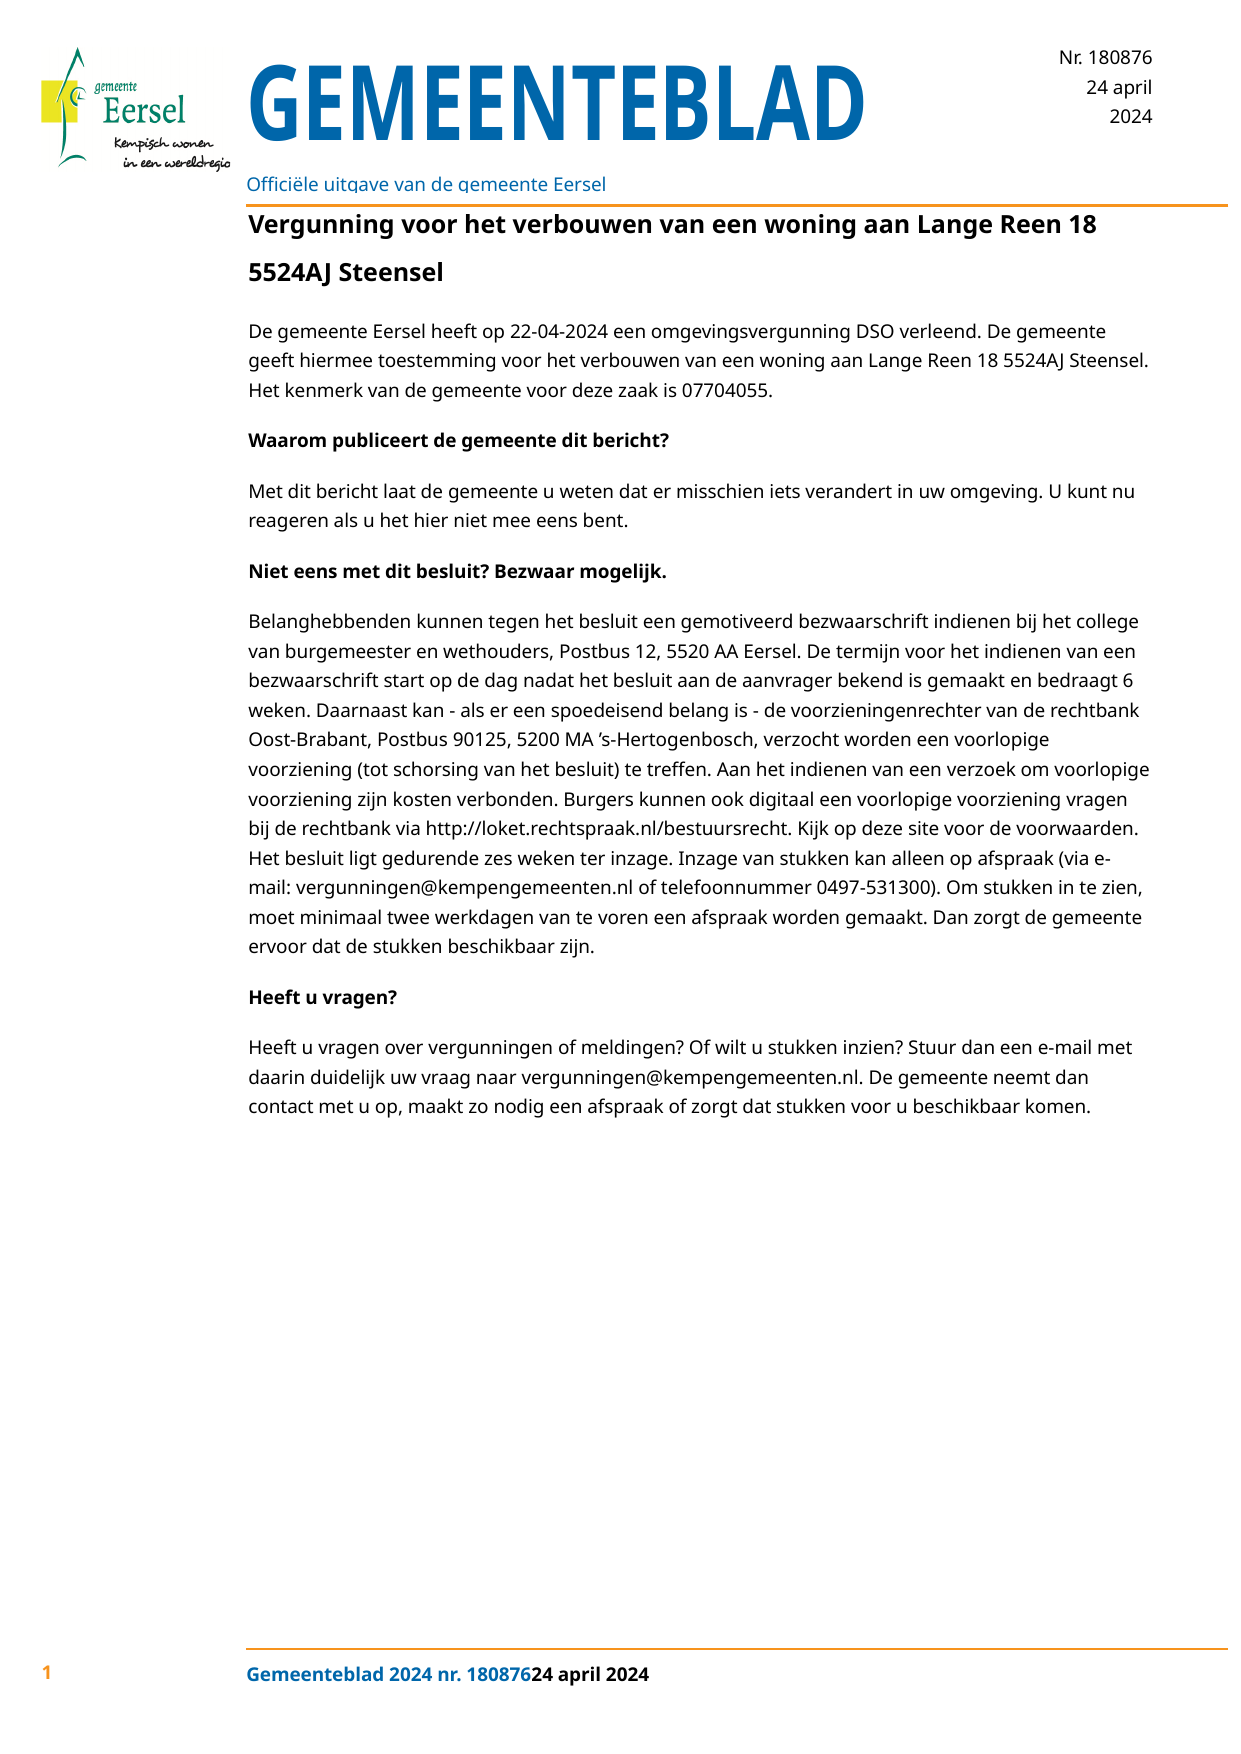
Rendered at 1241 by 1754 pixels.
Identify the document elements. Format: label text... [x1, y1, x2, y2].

text Heeft u vragen over vergunningen of meldingen? Of wilt u stukken inzien? Stuur dan een e-mail met daarin duidelijk uw vraag naar vergunningen@kempengemeenten.nl. De gemeente neemt dan contact met u op, maakt zo nodig een afspraak of zorgt dat stukken voor u beschikbaar komen. [248, 1034, 1152, 1119]
text Waarom publiceert de gemeente dit bericht? [248, 427, 1152, 453]
text De gemeente Eersel heeft op 22-04-2024 een omgevingsvergunning DSO verleend. De gemeente geeft hiermee toestemming voor het verbouwen van een woning aan Lange Reen 18 5524AJ Steensel. Het kenmerk van de gemeente voor deze zaak is 07704055. [248, 318, 1152, 403]
text Vergunning voor het verbouwen van een woning aan Lange Reen 18 5524AJ Steensel [248, 207, 1152, 288]
text Met dit bericht laat de gemeente u weten dat er misschien iets verandert in uw omgeving. U kunt nu reageren als u het hier niet mee eens bent. [248, 478, 1152, 533]
text Niet eens met dit besluit? Bezwaar mogelijk. [248, 558, 1152, 584]
text Heeft u vragen? [248, 984, 1152, 1010]
text Belanghebbenden kunnen tegen het besluit een gemotiveerd bezwaarschrift indienen bij het college van burgemeester en wethouders, Postbus 12, 5520 AA Eersel. De termijn voor het indienen van een bezwaarschrift start op de dag nadat het besluit aan de aanvrager bekend is gemaakt en bedraagt 6 weken. Daarnaast kan - als er een spoedeisend belang is - de voorzieningenrechter van de rechtbank Oost-Brabant, Postbus 90125, 5200 MA ’s-Hertogenbosch, verzocht worden een voorlopige voorziening (tot schorsing van het besluit) te treffen. Aan het indienen van een verzoek om voorlopige voorziening zijn kosten verbonden. Burgers kunnen ook digitaal een voorlopige voorziening vragen bij de rechtbank via http://loket.rechtspraak.nl/bestuursrecht. Kijk op deze site voor de voorwaarden. Het besluit ligt gedurende zes weken ter inzage. Inzage van stukken kan alleen op afspraak (via e-mail: vergunningen@kempengemeenten.nl of telefoonnummer 0497-531300). Om stukken in te zien, moet minimaal twee werkdagen van te voren een afspraak worden gemaakt. Dan zorgt de gemeente ervoor dat de stukken beschikbaar zijn. [248, 608, 1152, 959]
picture [41, 47, 231, 172]
